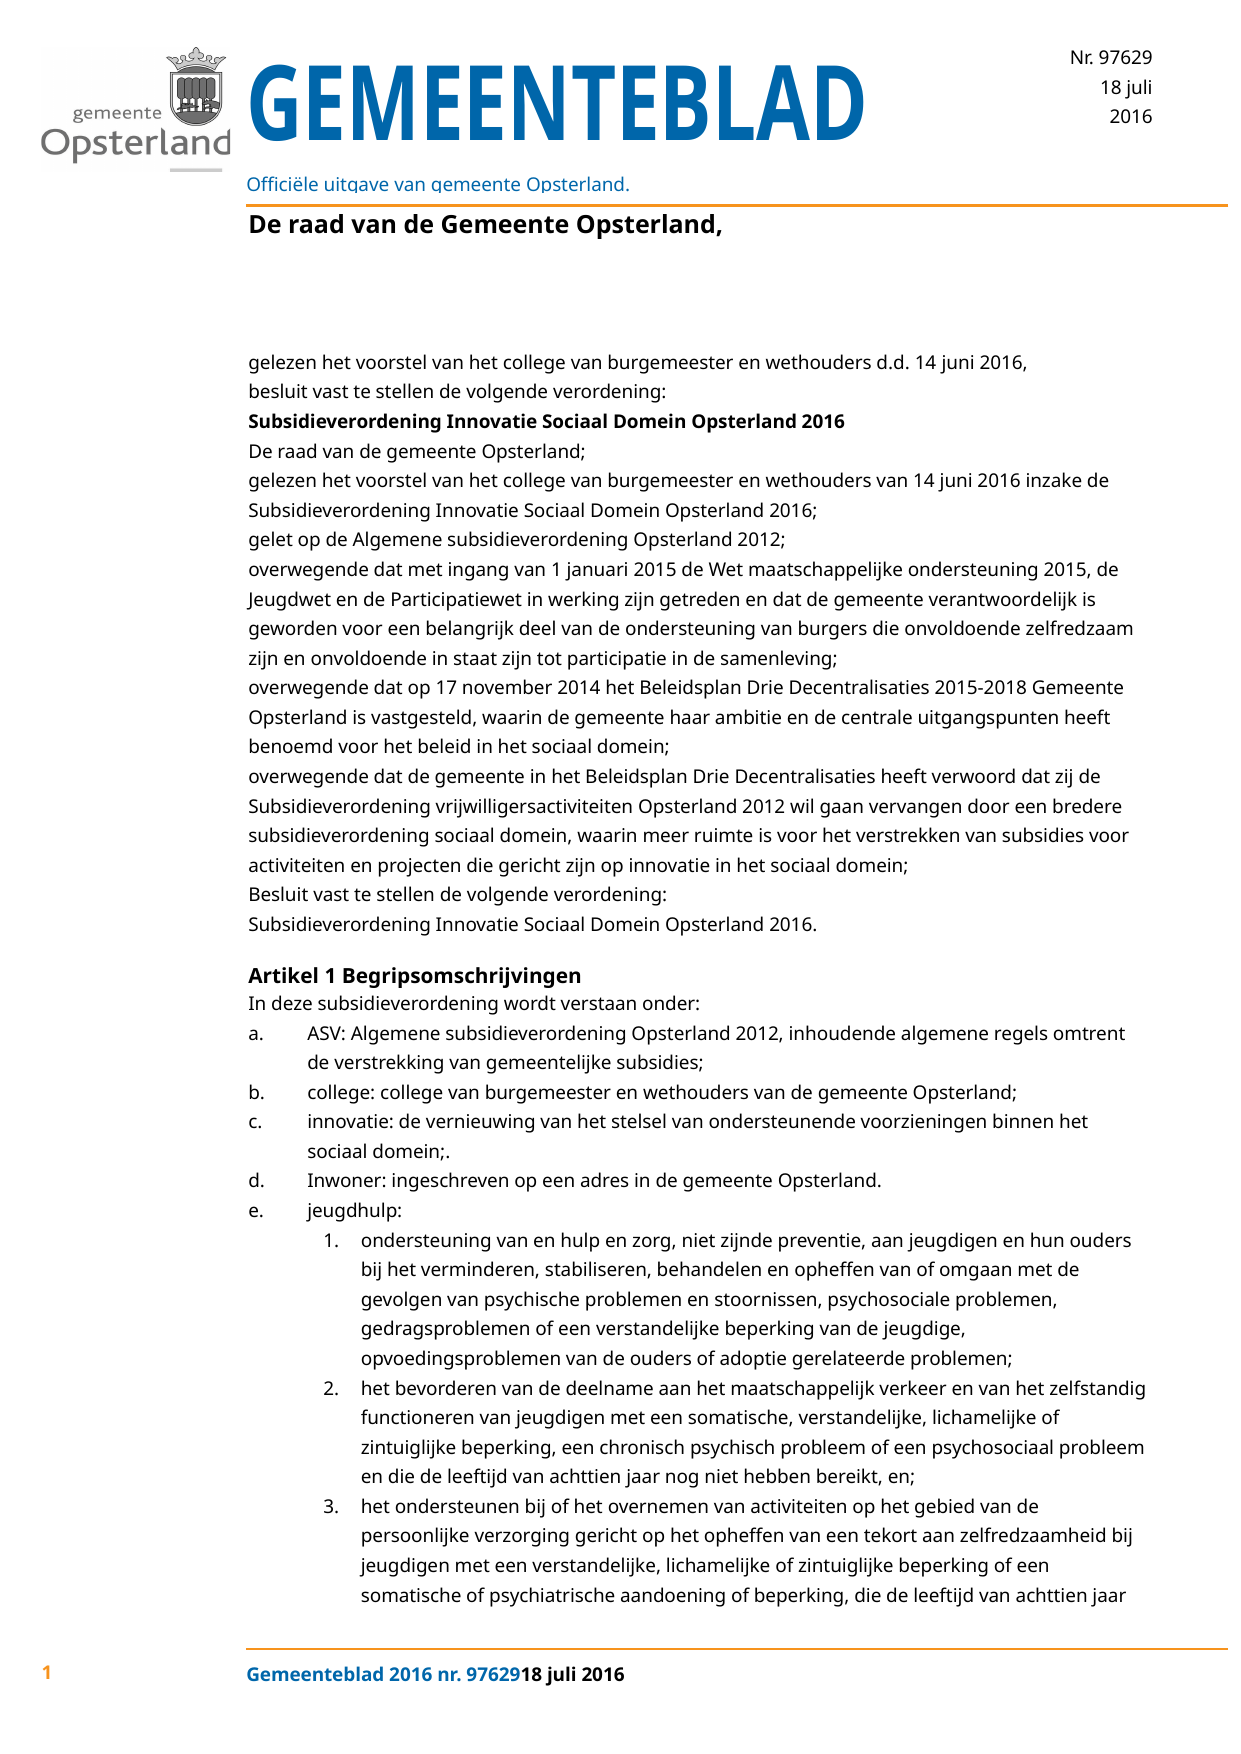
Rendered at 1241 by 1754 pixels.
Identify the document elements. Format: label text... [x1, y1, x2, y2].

list ondersteuning van en hulp en zorg, niet zijnde preventie, aan jeugdigen en hun ouders bij het verminderen, stabiliseren, behandelen en opheffen van of omgaan met de gevolgen van psychische problemen en stoornissen, psychosociale problemen, gedragsproblemen of een verstandelijke beperking van de jeugdige, opvoedingsproblemen van de ouders of adoptie gerelateerde problemen; [323, 1227, 1152, 1371]
text In deze subsidieverordening wordt verstaan onder: [248, 990, 1152, 1016]
list Inwoner: ingeschreven op een adres in de gemeente Opsterland. [248, 1168, 1152, 1193]
text overwegende dat met ingang van 1 januari 2015 de Wet maatschappelijke ondersteuning 2015, de Jeugdwet en de Participatiewet in werking zijn getreden en dat de gemeente verantwoordelijk is geworden voor een belangrijk deel van de ondersteuning van burgers die onvoldoende zelfredzaam zijn en onvoldoende in staat zijn tot participatie in de samenleving; [248, 556, 1152, 671]
text gelet op de Algemene subsidieverordening Opsterland 2012; [248, 527, 1152, 552]
picture [41, 47, 231, 172]
list ASV: Algemene subsidieverordening Opsterland 2012, inhoudende algemene regels omtrent de verstrekking van gemeentelijke subsidies; [248, 1020, 1152, 1075]
text Subsidieverordening Innovatie Sociaal Domein Opsterland 2016. [248, 911, 1152, 937]
text besluit vast te stellen de volgende verordening: [248, 379, 1152, 404]
text overwegende dat op 17 november 2014 het Beleidsplan Drie Decentralisaties 2015-2018 Gemeente Opsterland is vastgesteld, waarin de gemeente haar ambitie en de centrale uitgangspunten heeft benoemd voor het beleid in het sociaal domein; [248, 674, 1152, 759]
text De raad van de Gemeente Opsterland, [248, 207, 1152, 241]
text Besluit vast te stellen de volgende verordening: [248, 882, 1152, 907]
list jeugdhulp: [248, 1197, 1152, 1223]
list college: college van burgemeester en wethouders van de gemeente Opsterland; [248, 1079, 1152, 1104]
list het ondersteunen bij of het overnemen van activiteiten op het gebied van de persoonlijke verzorging gericht op het opheffen van een tekort aan zelfredzaamheid bij jeugdigen met een verstandelijke, lichamelijke of zintuiglijke beperking of een somatische of psychiatrische aandoening of beperking, die de leeftijd van achttien jaar [323, 1493, 1152, 1607]
text Artikel 1 Begripsomschrijvingen [248, 962, 1152, 990]
text overwegende dat de gemeente in het Beleidsplan Drie Decentralisaties heeft verwoord dat zij de [248, 763, 1152, 789]
list innovatie: de vernieuwing van het stelsel van ondersteunende voorzieningen binnen het sociaal domein;. [248, 1108, 1152, 1164]
text Subsidieverordening Innovatie Sociaal Domein Opsterland 2016 [248, 408, 1152, 434]
text gelezen het voorstel van het college van burgemeester en wethouders d.d. 14 juni 2016, [248, 349, 1152, 375]
text gelezen het voorstel van het college van burgemeester en wethouders van 14 juni 2016 inzake de Subsidieverordening Innovatie Sociaal Domein Opsterland 2016; [248, 467, 1152, 523]
text De raad van de gemeente Opsterland; [248, 438, 1152, 464]
list het bevorderen van de deelname aan het maatschappelijk verkeer en van het zelfstandig functioneren van jeugdigen met een somatische, verstandelijke, lichamelijke of zintuiglijke beperking, een chronisch psychisch probleem of een psychosociaal probleem en die de leeftijd van achttien jaar nog niet hebben bereikt, en; [323, 1375, 1152, 1489]
text Subsidieverordening vrijwilligersactiviteiten Opsterland 2012 wil gaan vervangen door een bredere subsidieverordening sociaal domein, waarin meer ruimte is voor het verstrekken van subsidies voor activiteiten en projecten die gericht zijn op innovatie in het sociaal domein; [248, 793, 1152, 878]
